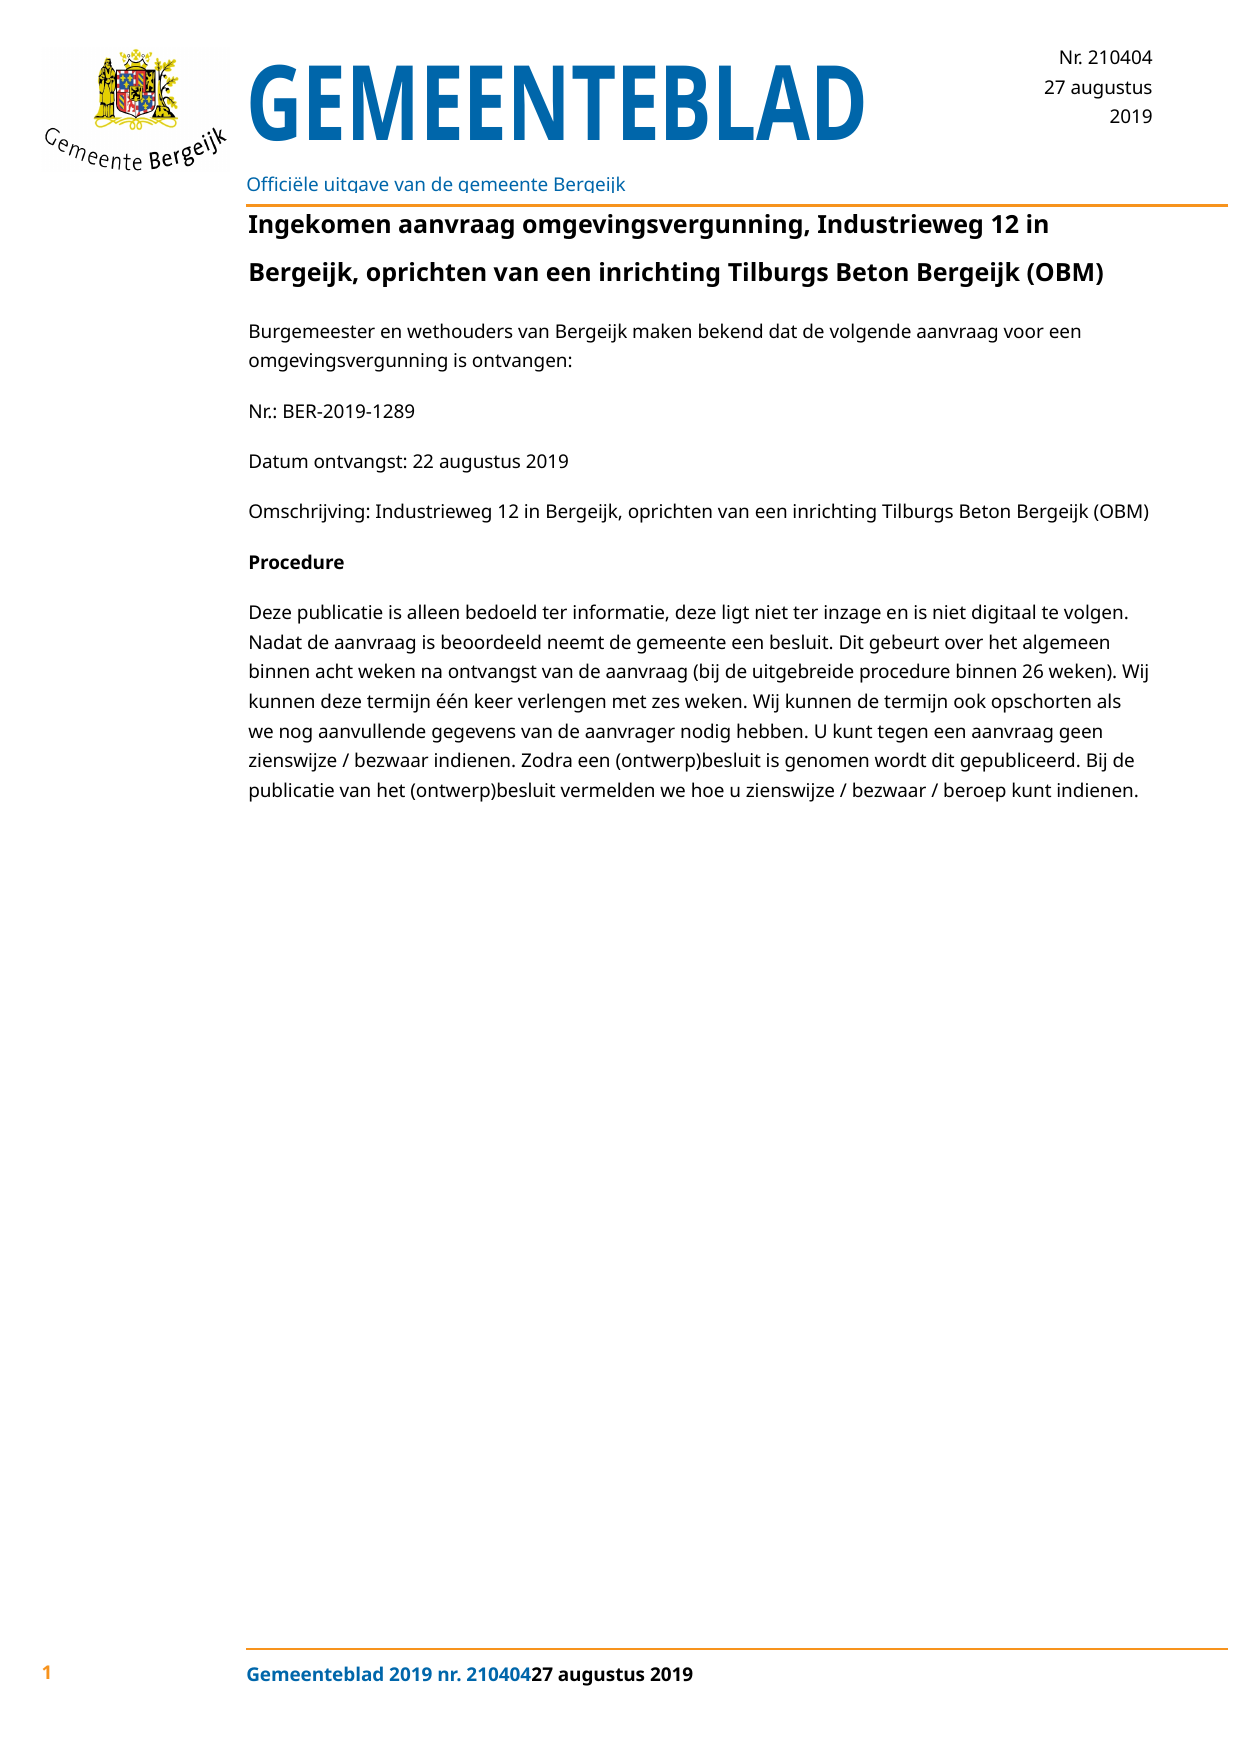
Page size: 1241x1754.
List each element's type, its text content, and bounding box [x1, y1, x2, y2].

text Ingekomen aanvraag omgevingsvergunning, Industrieweg 12 in Bergeijk, oprichten van een inrichting Tilburgs Beton Bergeijk (OBM) [248, 207, 1152, 288]
picture [41, 47, 231, 172]
text Burgemeester en wethouders van Bergeijk maken bekend dat de volgende aanvraag voor een omgevingsvergunning is ontvangen: [248, 318, 1152, 373]
text Omschrijving: Industrieweg 12 in Bergeijk, oprichten van een inrichting Tilburgs Beton Bergeijk (OBM) [248, 499, 1152, 524]
text Procedure [248, 549, 1152, 575]
text Datum ontvangst: 22 augustus 2019 [248, 448, 1152, 474]
text Deze publicatie is alleen bedoeld ter informatie, deze ligt niet ter inzage en is niet digitaal te volgen. Nadat de aanvraag is beoordeeld neemt de gemeente een besluit. Dit gebeurt over het algemeen binnen acht weken na ontvangst van de aanvraag (bij de uitgebreide procedure binnen 26 weken). Wij kunnen deze termijn één keer verlengen met zes weken. Wij kunnen de termijn ook opschorten als we nog aanvullende gegevens van de aanvrager nodig hebben. U kunt tegen een aanvraag geen zienswijze / bezwaar indienen. Zodra een (ontwerp)besluit is genomen wordt dit gepubliceerd. Bij de publicatie van het (ontwerp)besluit vermelden we hoe u zienswijze / bezwaar / beroep kunt indienen. [248, 599, 1152, 803]
text Nr.: BER-2019-1289 [248, 398, 1152, 424]
